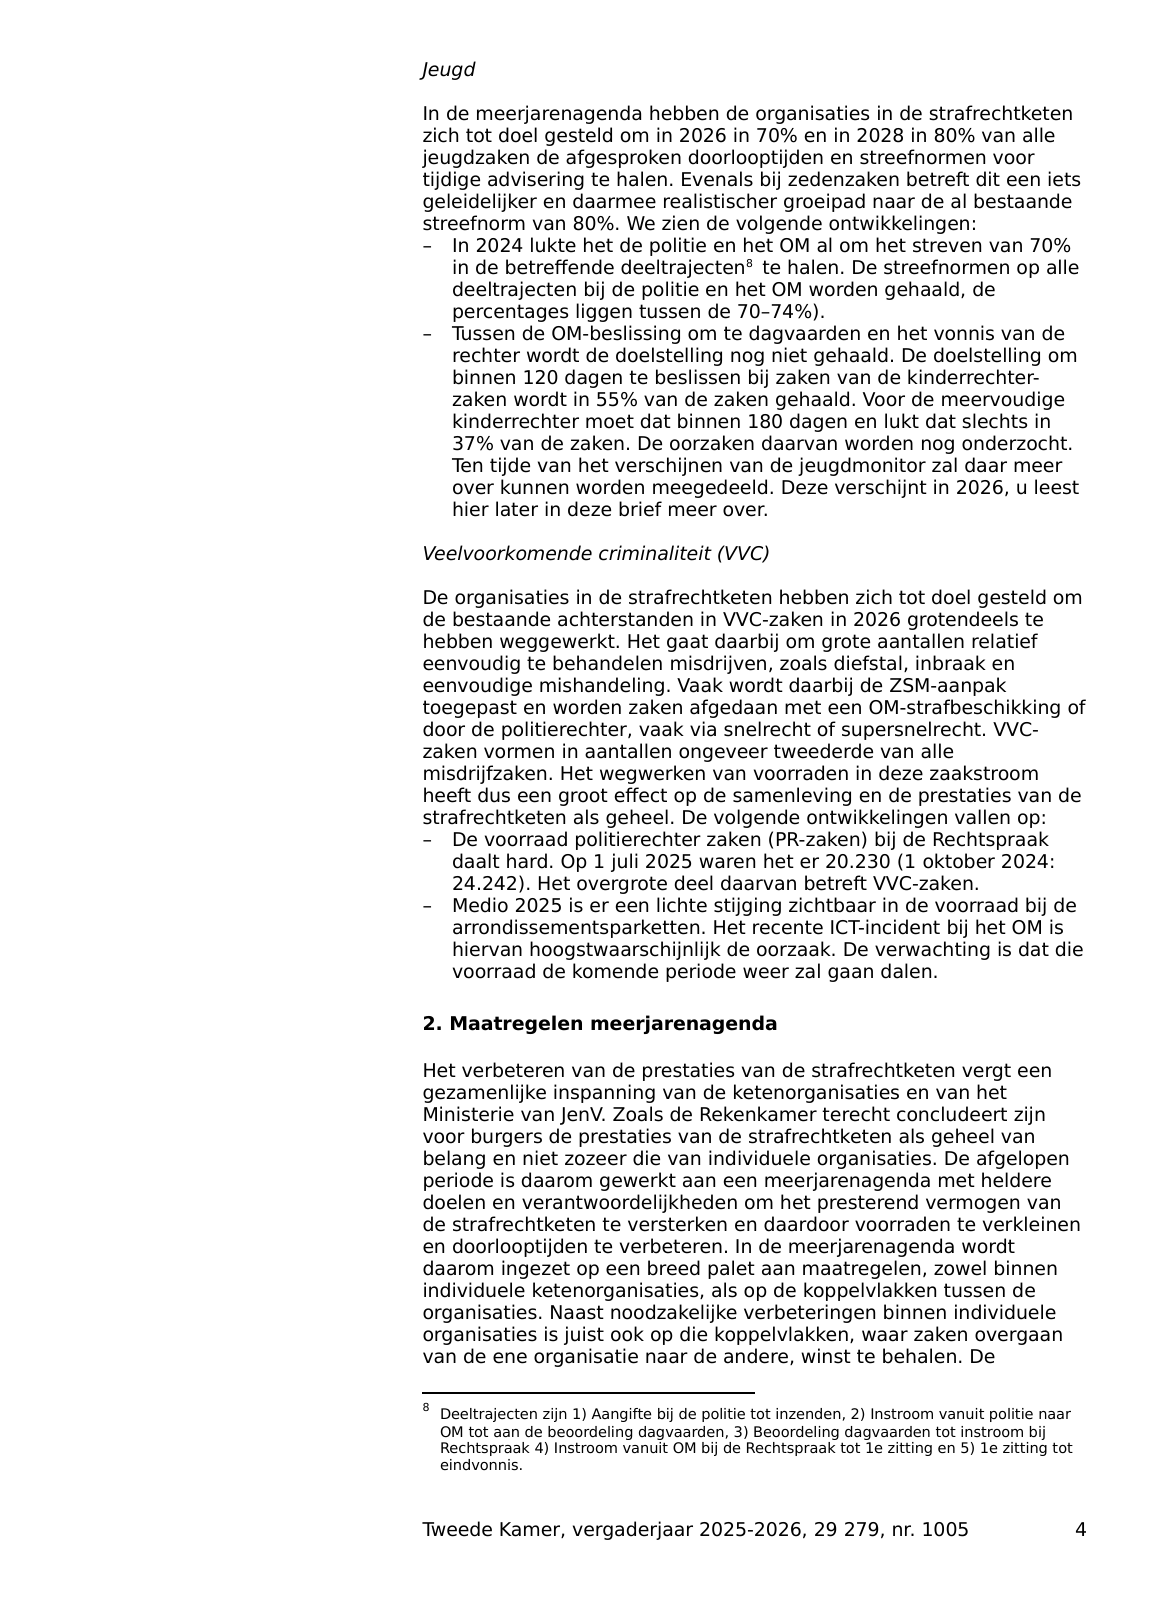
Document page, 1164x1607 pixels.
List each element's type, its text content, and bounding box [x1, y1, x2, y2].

text In de meerjarenagenda hebben de organisaties in de strafrechtketen zich tot doel gesteld om in 2026 in 70% en in 2028 in 80% van alle jeugdzaken de afgesproken doorlooptijden en streefnormen voor tijdige advisering te halen. Evenals bij zedenzaken betreft dit een iets geleidelijker en daarmee realistischer groeipad naar de al bestaande streefnorm van 80%. We zien de volgende ontwikkelingen: [422, 103, 1087, 235]
subtitle 2. Maatregelen meerjarenagenda [422, 1013, 1087, 1035]
text – Medio 2025 is er een lichte stijging zichtbaar in de voorraad bij de arrondissementsparketten. Het recente ICT-incident bij het OM is hiervan hoogstwaarschijnlijk de oorzaak. De verwachting is dat die voorraad de komende periode weer zal gaan dalen. [422, 895, 1087, 983]
text – In 2024 lukte het de politie en het OM al om het streven van 70% in de betreffende deeltrajecten te halen. De streefnormen op alle deeltrajecten bij de politie en het OM worden gehaald, de percentages liggen tussen de 70–74%). [422, 235, 1087, 323]
text – Tussen de OM-beslissing om te dagvaarden en het vonnis van de rechter wordt de doelstelling nog niet gehaald. De doelstelling om binnen 120 dagen te beslissen bij zaken van de kinderrechter-zaken wordt in 55% van de zaken gehaald. Voor de meervoudige kinderrechter moet dat binnen 180 dagen en lukt dat slechts in 37% van de zaken. De oorzaken daarvan worden nog onderzocht. Ten tijde van het verschijnen van de jeugdmonitor zal daar meer over kunnen worden meegedeeld. Deze verschijnt in 2026, u leest hier later in deze brief meer over. [422, 323, 1087, 521]
subtitle Veelvoorkomende criminaliteit (VVC) [422, 543, 1087, 565]
text Het verbeteren van de prestaties van de strafrechtketen vergt een gezamenlijke inspanning van de ketenorganisaties en van het Ministerie van JenV. Zoals de Rekenkamer terecht concludeert zijn voor burgers de prestaties van de strafrechtketen als geheel van belang en niet zozeer die van individuele organisaties. De afgelopen periode is daarom gewerkt aan een meerjarenagenda met heldere doelen en verantwoordelijkheden om het presterend vermogen van de strafrechtketen te versterken en daardoor voorraden te verkleinen en doorlooptijden te verbeteren. In de meerjarenagenda wordt daarom ingezet op een breed palet aan maatregelen, zowel binnen individuele ketenorganisaties, als op de koppelvlakken tussen de organisaties. Naast noodzakelijke verbeteringen binnen individuele organisaties is juist ook op die koppelvlakken, waar zaken overgaan van de ene organisatie naar de andere, winst te behalen. De [422, 1060, 1087, 1367]
subtitle Jeugd [422, 59, 1087, 81]
text – De voorraad politierechter zaken (PR-zaken) bij de Rechtspraak daalt hard. Op 1 juli 2025 waren het er 20.230 (1 oktober 2024: 24.242). Het overgrote deel daarvan betreft VVC-zaken. [422, 829, 1087, 895]
text Deeltrajecten zijn 1) Aangifte bij de politie tot inzenden, 2) Instroom vanuit politie naar OM tot aan de beoordeling dagvaarden, 3) Beoordeling dagvaarden tot instroom bij Rechtspraak 4) Instroom vanuit OM bij de Rechtspraak tot 1e zitting en 5) 1e zitting tot eindvonnis. [422, 1402, 1087, 1474]
text De organisaties in de strafrechtketen hebben zich tot doel gesteld om de bestaande achterstanden in VVC-zaken in 2026 grotendeels te hebben weggewerkt. Het gaat daarbij om grote aantallen relatief eenvoudig te behandelen misdrijven, zoals diefstal, inbraak en eenvoudige mishandeling. Vaak wordt daarbij de ZSM-aanpak toegepast en worden zaken afgedaan met een OM-strafbeschikking of door de politierechter, vaak via snelrecht of supersnelrecht. VVC-zaken vormen in aantallen ongeveer tweederde van alle misdrijfzaken. Het wegwerken van voorraden in deze zaakstroom heeft dus een groot effect op de samenleving en de prestaties van de strafrechtketen als geheel. De volgende ontwikkelingen vallen op: [422, 587, 1087, 829]
